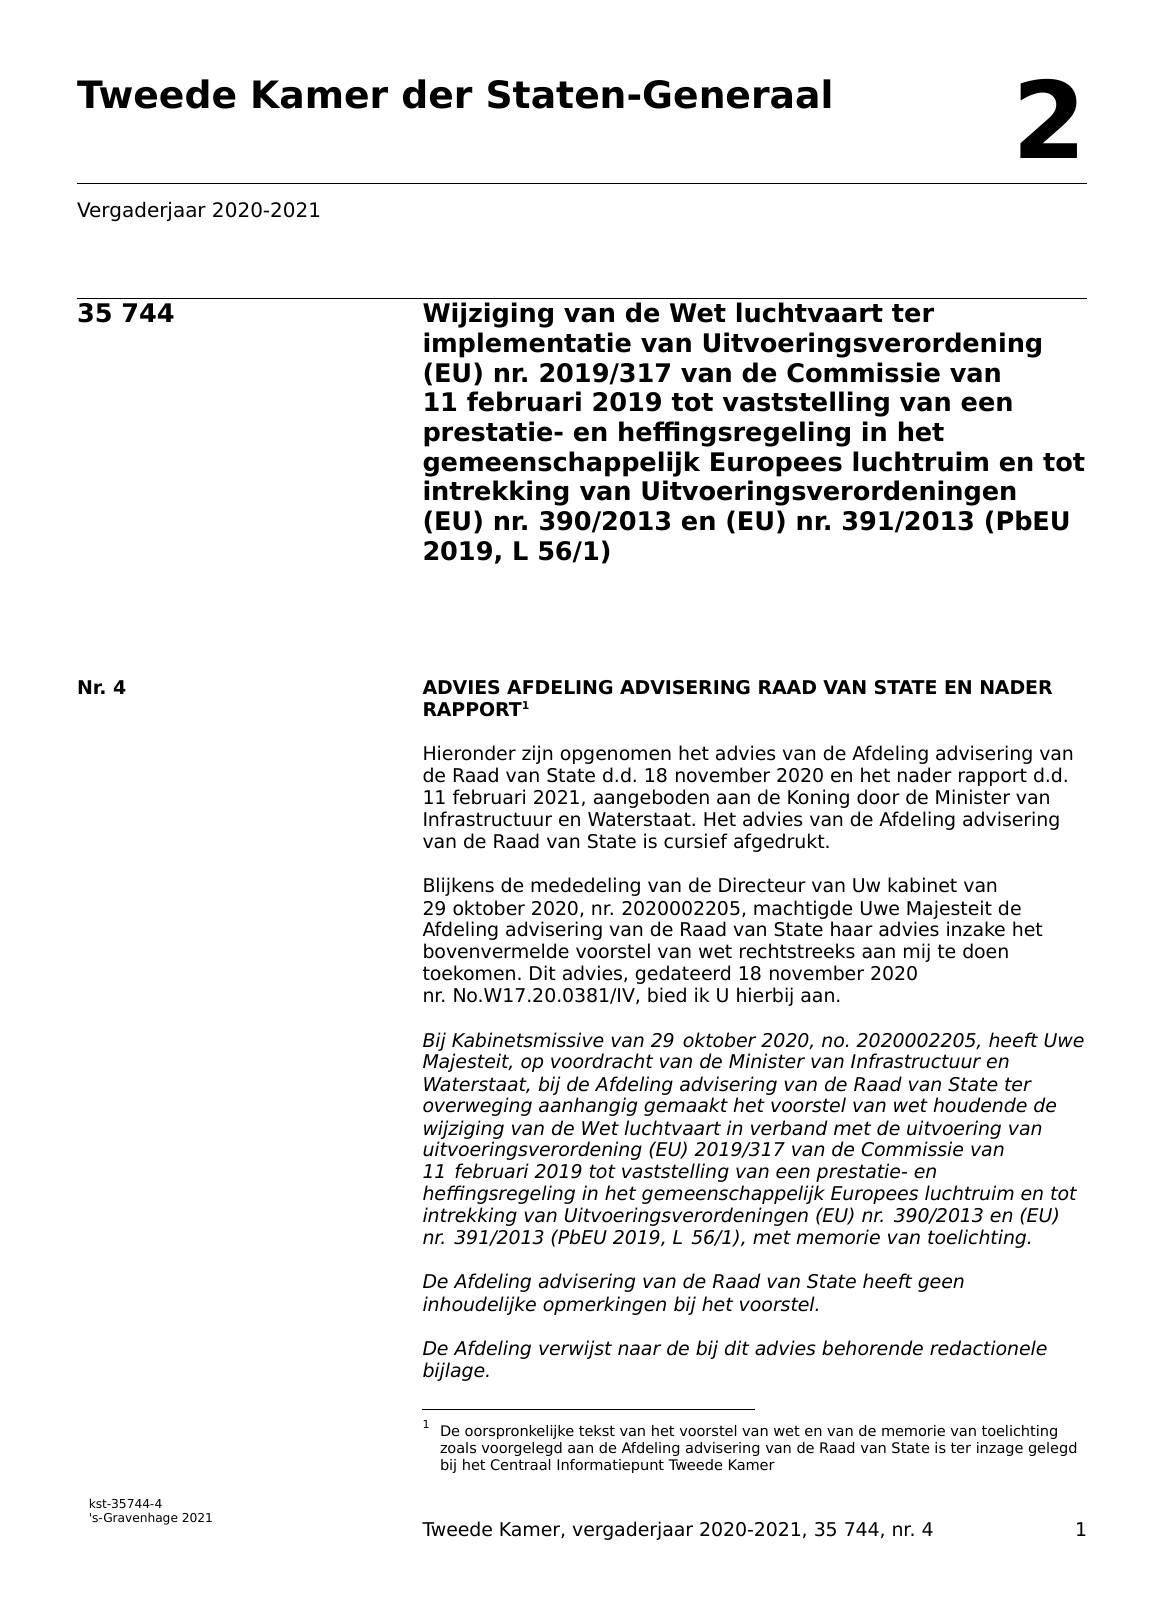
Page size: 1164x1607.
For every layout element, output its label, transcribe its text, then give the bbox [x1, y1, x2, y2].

text Hieronder zijn opgenomen het advies van de Afdeling advisering van de Raad van State d.d. 18 november 2020 en het nader rapport d.d. 11 februari 2021, aangeboden aan de Koning door de Minister van Infrastructuur en Waterstaat. Het advies van de Afdeling advisering van de Raad van State is cursief afgedrukt. [422, 743, 1087, 853]
subtitle 35 744 Wijziging van de Wet luchtvaart ter implementatie van Uitvoeringsverordening (EU) nr. 2019/317 van de Commissie van 11 februari 2019 tot vaststelling van een prestatie- en heffingsregeling in het gemeenschappelijk Europees luchtruim en tot intrekking van Uitvoeringsverordeningen (EU) nr. 390/2013 en (EU) nr. 391/2013 (PbEU 2019, L 56/1) [77, 299, 1087, 566]
text Bij Kabinetsmissive van 29 oktober 2020, no. 2020002205, heeft Uwe Majesteit, op voordracht van de Minister van Infrastructuur en Waterstaat, bij de Afdeling advisering van de Raad van State ter overweging aanhangig gemaakt het voorstel van wet houdende de wijziging van de Wet luchtvaart in verband met de uitvoering van uitvoeringsverordening (EU) 2019/317 van de Commissie van 11 februari 2019 tot vaststelling van een prestatie- en heffingsregeling in het gemeenschappelijk Europees luchtruim en tot intrekking van Uitvoeringsverordeningen (EU) nr. 390/2013 en (EU) nr. 391/2013 (PbEU 2019, L 56/1), met memorie van toelichting. [422, 1029, 1087, 1249]
text Blijkens de mededeling van de Directeur van Uw kabinet van 29 oktober 2020, nr. 2020002205, machtigde Uwe Majesteit de Afdeling advisering van de Raad van State haar advies inzake het bovenvermelde voorstel van wet rechtstreeks aan mij te doen toekomen. Dit advies, gedateerd 18 november 2020 nr. No.W17.20.0381/IV, bied ik U hierbij aan. [422, 875, 1087, 1007]
text De Afdeling verwijst naar de bij dit advies behorende redactionele bijlage. [422, 1338, 1087, 1382]
table_cell Vergaderjaar 2020-2021 [77, 184, 1087, 298]
text 's-Gravenhage 2021 [88, 1511, 323, 1525]
text De oorspronkelijke tekst van het voorstel van wet en van de memorie van toelichting zoals voorgelegd aan de Afdeling advisering van de Raad van State is ter inzage gelegd bij het Centraal Informatiepunt Tweede Kamer [422, 1418, 1087, 1474]
subtitle Nr. 4 ADVIES AFDELING ADVISERING RAAD VAN STATE EN NADER RAPPORT [77, 677, 1087, 721]
text De Afdeling advisering van de Raad van State heeft geen inhoudelijke opmerkingen bij het voorstel. [422, 1271, 1087, 1315]
table_header 2 [886, 59, 1087, 183]
table_header Tweede Kamer der Staten-Generaal [77, 59, 886, 183]
text kst-35744-4 [88, 1497, 323, 1511]
